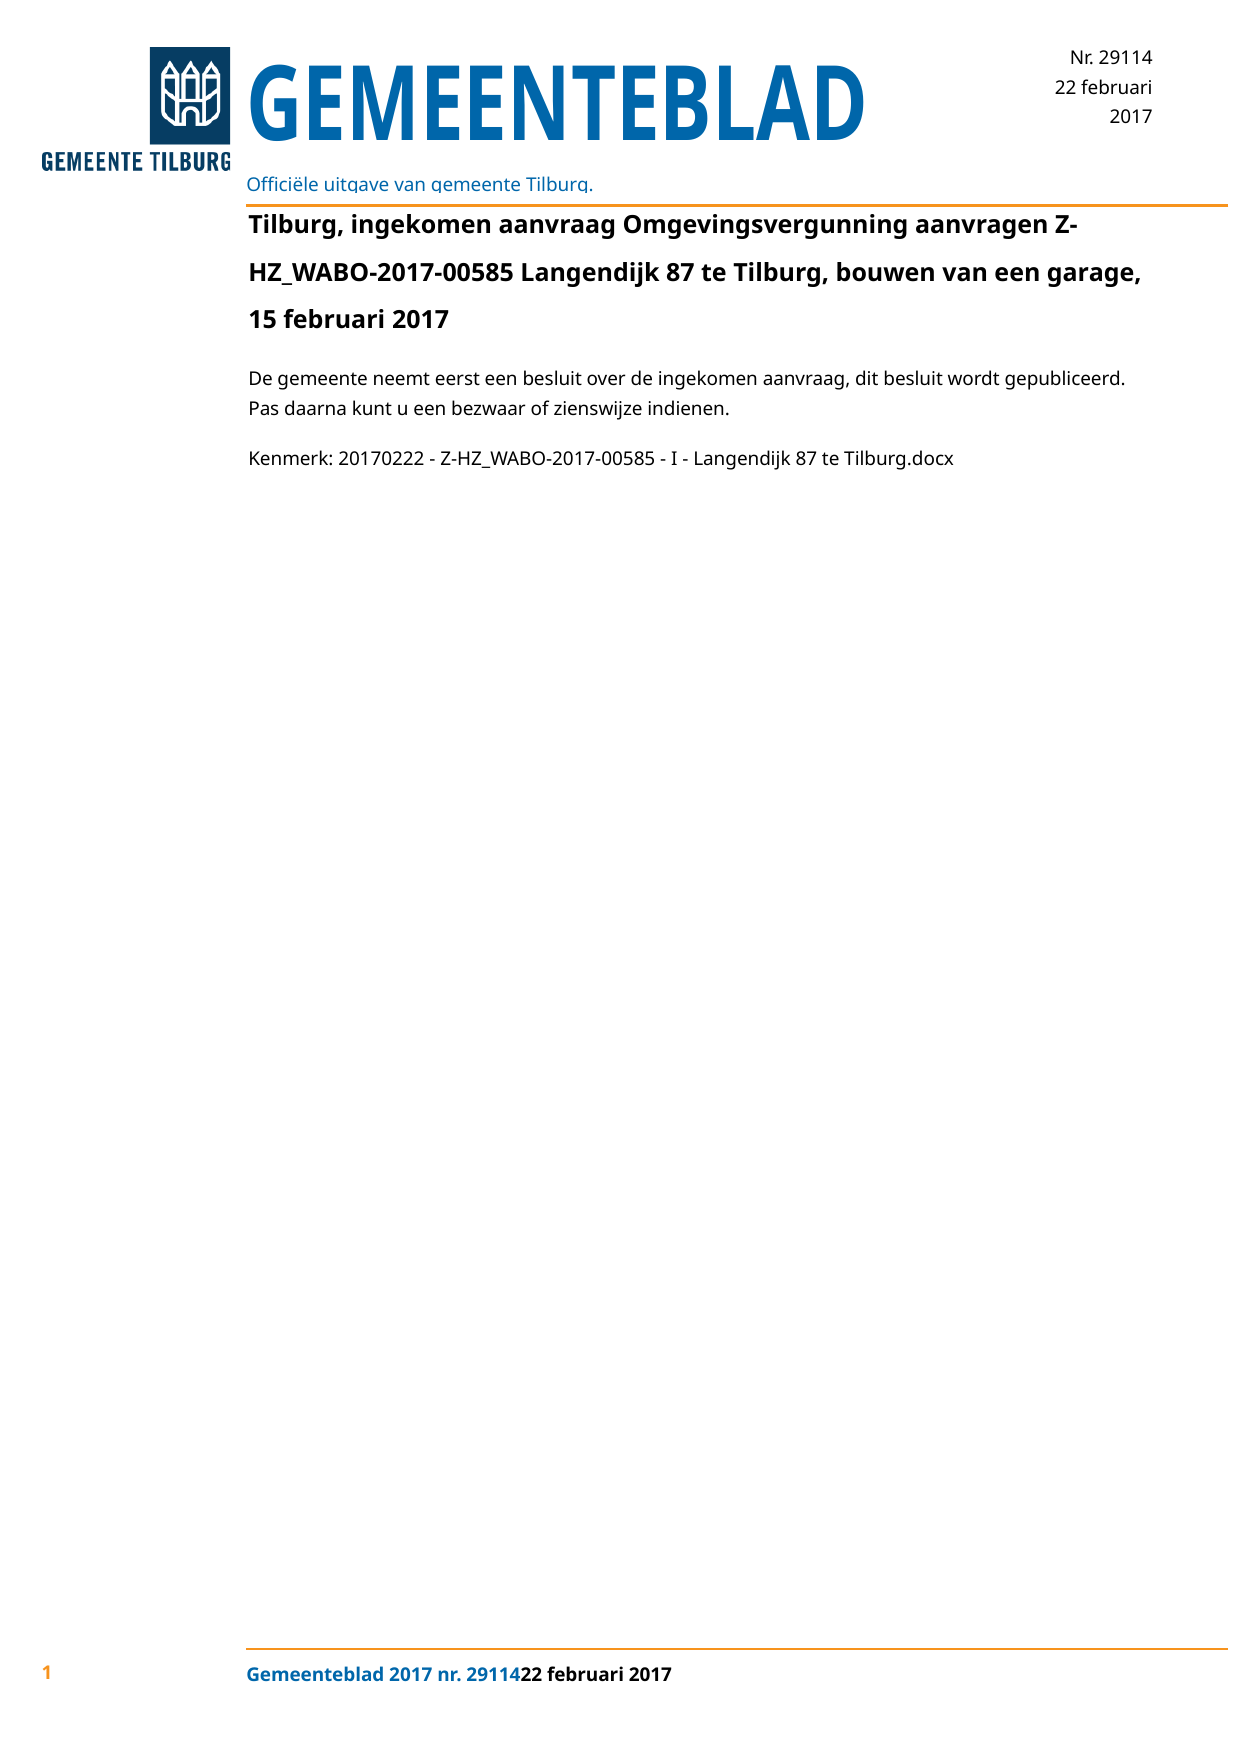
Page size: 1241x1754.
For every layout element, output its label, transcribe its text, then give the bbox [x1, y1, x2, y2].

text De gemeente neemt eerst een besluit over de ingekomen aanvraag, dit besluit wordt gepubliceerd. Pas daarna kunt u een bezwaar of zienswijze indienen. [248, 366, 1152, 421]
text Tilburg, ingekomen aanvraag Omgevingsvergunning aanvragen Z-HZ_WABO-2017-00585 Langendijk 87 te Tilburg, bouwen van een garage, 15 februari 2017 [248, 207, 1152, 336]
text Kenmerk: 20170222 - Z-HZ_WABO-2017-00585 - I - Langendijk 87 te Tilburg.docx [248, 446, 1152, 471]
picture [41, 47, 231, 172]
